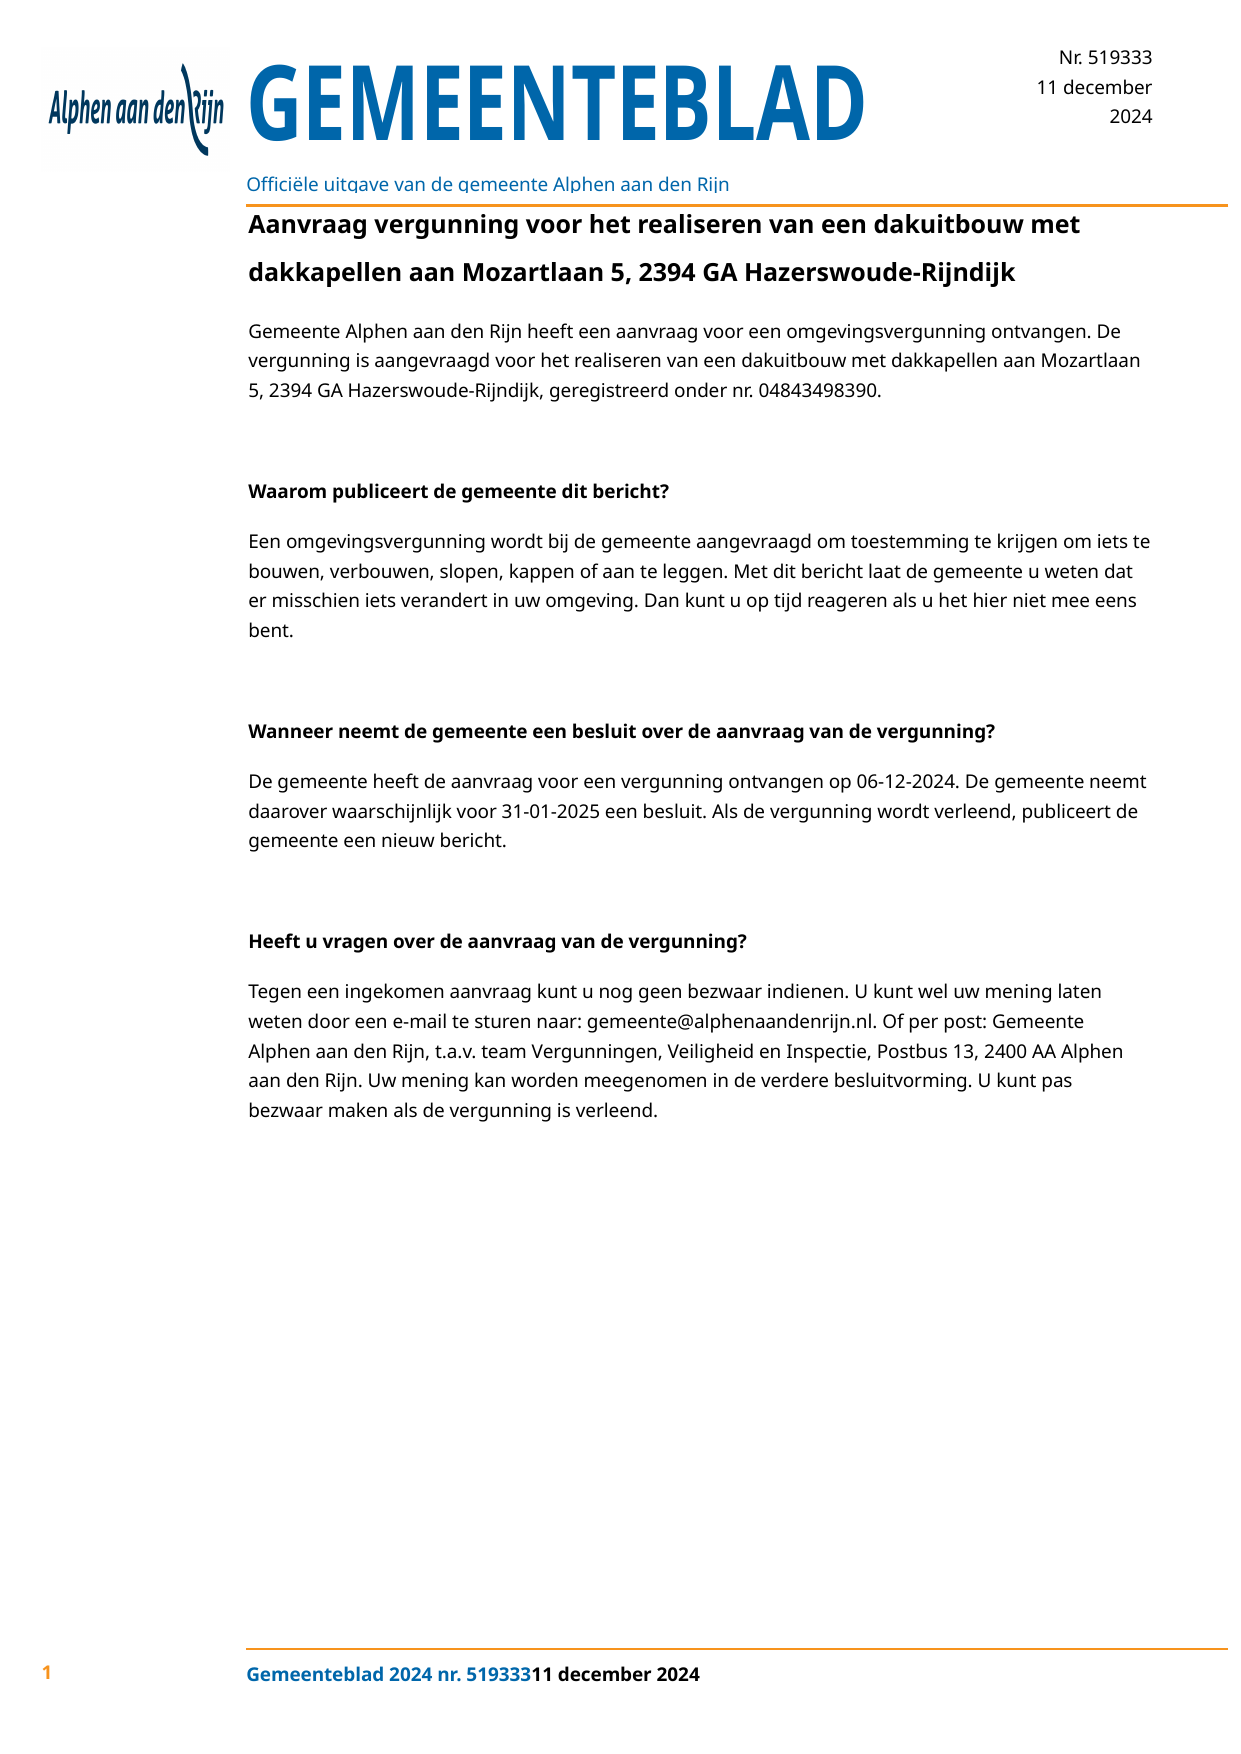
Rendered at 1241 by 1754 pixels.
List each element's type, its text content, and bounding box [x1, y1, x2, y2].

text Een omgevingsvergunning wordt bij de gemeente aangevraagd om toestemming te krijgen om iets te bouwen, verbouwen, slopen, kappen of aan te leggen. Met dit bericht laat de gemeente u weten dat er misschien iets verandert in uw omgeving. Dan kunt u op tijd reageren als u het hier niet mee eens bent. [248, 528, 1152, 643]
text Tegen een ingekomen aanvraag kunt u nog geen bezwaar indienen. U kunt wel uw mening laten weten door een e-mail te sturen naar: gemeente@alphenaandenrijn.nl. Of per post: Gemeente Alphen aan den Rijn, t.a.v. team Vergunningen, Veiligheid en Inspectie, Postbus 13, 2400 AA Alphen aan den Rijn. Uw mening kan worden meegenomen in de verdere besluitvorming. U kunt pas bezwaar maken als de vergunning is verleend. [248, 979, 1152, 1123]
text Gemeente Alphen aan den Rijn heeft een aanvraag voor een omgevingsvergunning ontvangen. De vergunning is aangevraagd voor het realiseren van een dakuitbouw met dakkapellen aan Mozartlaan 5, 2394 GA Hazerswoude-Rijndijk, geregistreerd onder nr. 04843498390. [248, 318, 1152, 403]
text Waarom publiceert de gemeente dit bericht? [248, 478, 1152, 504]
text De gemeente heeft de aanvraag voor een vergunning ontvangen op 06-12-2024. De gemeente neemt daarover waarschijnlijk voor 31-01-2025 een besluit. Als de vergunning wordt verleend, publiceert de gemeente een nieuw bericht. [248, 768, 1152, 853]
text Wanneer neemt de gemeente een besluit over de aanvraag van de vergunning? [248, 718, 1152, 744]
text Aanvraag vergunning voor het realiseren van een dakuitbouw met dakkapellen aan Mozartlaan 5, 2394 GA Hazerswoude-Rijndijk [248, 207, 1152, 288]
text Heeft u vragen over de aanvraag van de vergunning? [248, 928, 1152, 954]
picture [41, 47, 231, 172]
